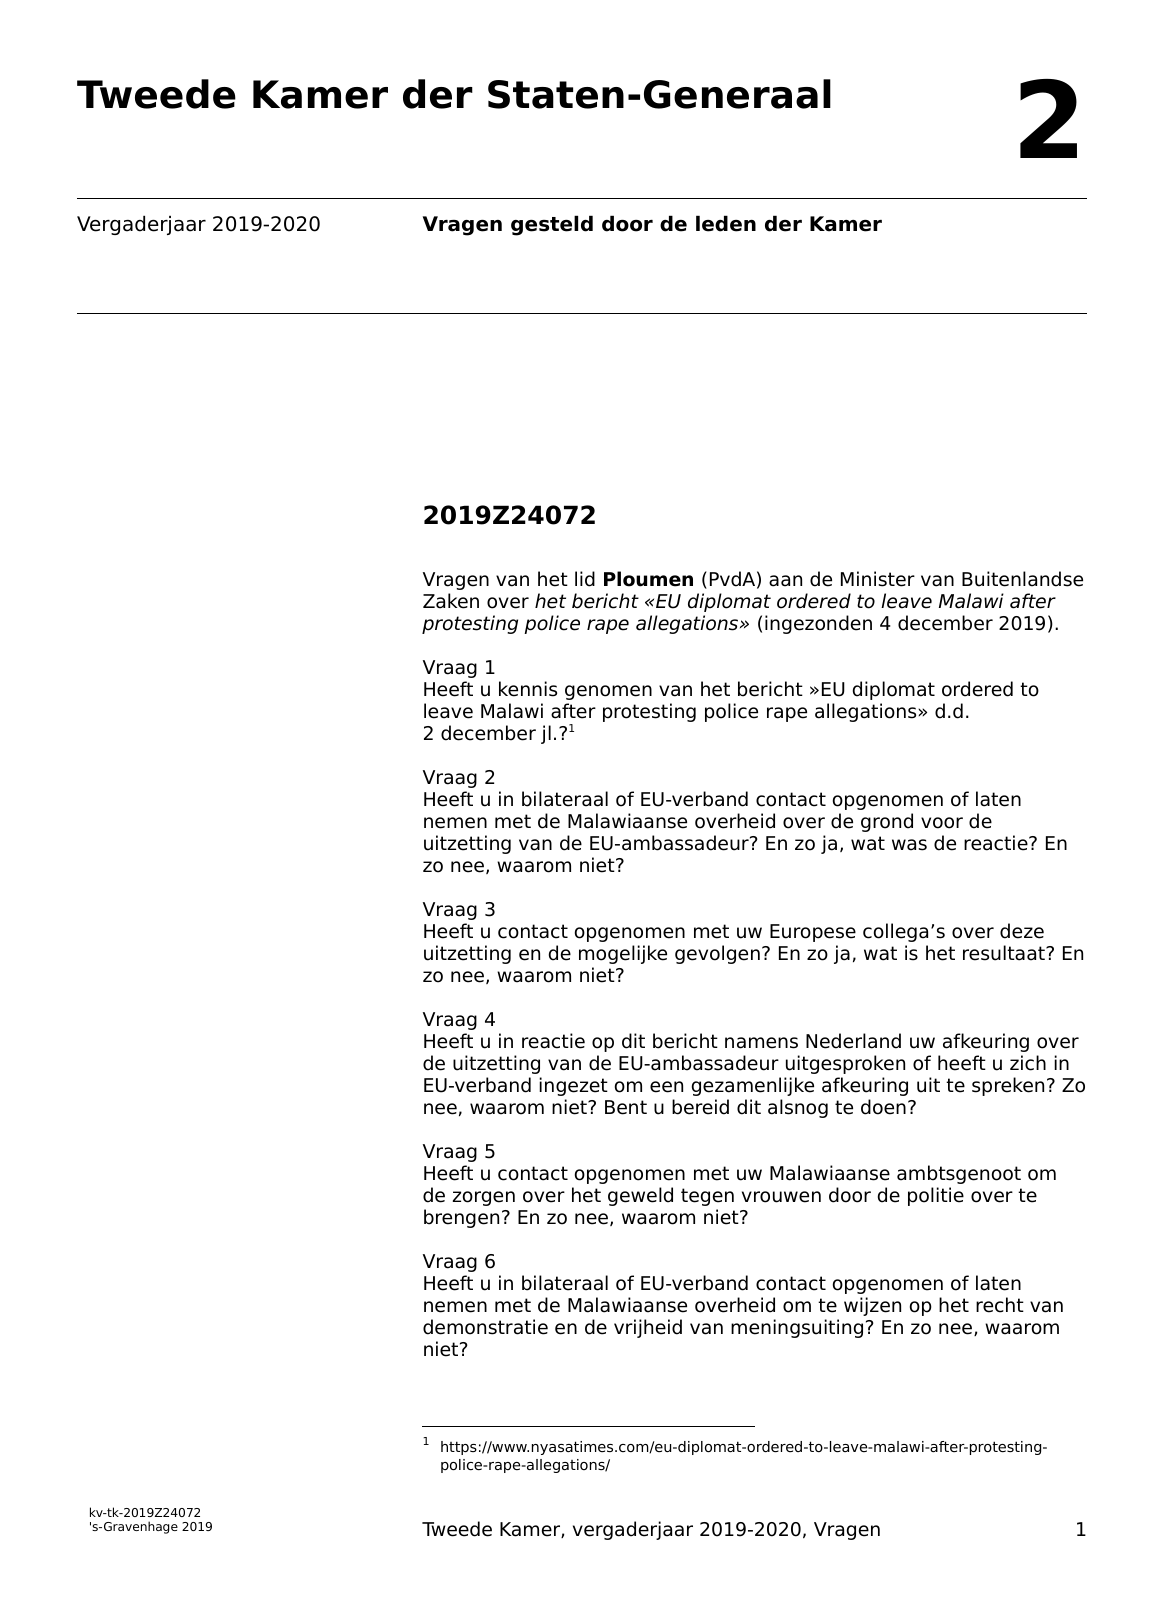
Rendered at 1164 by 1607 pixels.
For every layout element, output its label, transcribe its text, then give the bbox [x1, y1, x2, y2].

text Heeft u in bilateraal of EU-verband contact opgenomen of laten nemen met de Malawiaanse overheid om te wijzen op het recht van demonstratie en de vrijheid van meningsuiting? En zo nee, waarom niet? [422, 1273, 1087, 1361]
text Heeft u in bilateraal of EU-verband contact opgenomen of laten nemen met de Malawiaanse overheid over de grond voor de uitzetting van de EU-ambassadeur? En zo ja, wat was de reactie? En zo nee, waarom niet? [422, 789, 1087, 877]
text kv-tk-2019Z24072 [88, 1506, 323, 1520]
text 2019Z24072 [422, 501, 1087, 531]
text Heeft u in reactie op dit bericht namens Nederland uw afkeuring over de uitzetting van de EU-ambassadeur uitgesproken of heeft u zich in EU-verband ingezet om een gezamenlijke afkeuring uit te spreken? Zo nee, waarom niet? Bent u bereid dit alsnog te doen? [422, 1031, 1087, 1119]
table_cell Vragen gesteld door de leden der Kamer [422, 199, 1087, 313]
text https://www.nyasatimes.com/eu-diplomat-ordered-to-leave-malawi-after-protesting-police-rape-allegations/ [422, 1435, 1087, 1474]
text Vragen van het lid Ploumen (PvdA) aan de Minister van Buitenlandse Zaken over het bericht «EU diplomat ordered to leave Malawi after protesting police rape allegations» (ingezonden 4 december 2019). [422, 569, 1087, 635]
text Vraag 5 [422, 1141, 1087, 1163]
text Vraag 2 [422, 767, 1087, 789]
text Vraag 4 [422, 1009, 1087, 1031]
text Heeft u contact opgenomen met uw Malawiaanse ambtsgenoot om de zorgen over het geweld tegen vrouwen door de politie over te brengen? En zo nee, waarom niet? [422, 1163, 1087, 1229]
text 's-Gravenhage 2019 [88, 1520, 323, 1534]
text Vraag 1 [422, 657, 1087, 679]
text Heeft u kennis genomen van het bericht »EU diplomat ordered to leave Malawi after protesting police rape allegations» d.d. 2 december jl.? [422, 679, 1087, 745]
text Vraag 3 [422, 899, 1087, 921]
table_header 2 [886, 59, 1087, 198]
table_header Tweede Kamer der Staten-Generaal [77, 59, 886, 198]
text Vraag 6 [422, 1251, 1087, 1273]
table_cell Vergaderjaar 2019-2020 [77, 199, 422, 313]
text Heeft u contact opgenomen met uw Europese collega’s over deze uitzetting en de mogelijke gevolgen? En zo ja, wat is het resultaat? En zo nee, waarom niet? [422, 921, 1087, 987]
